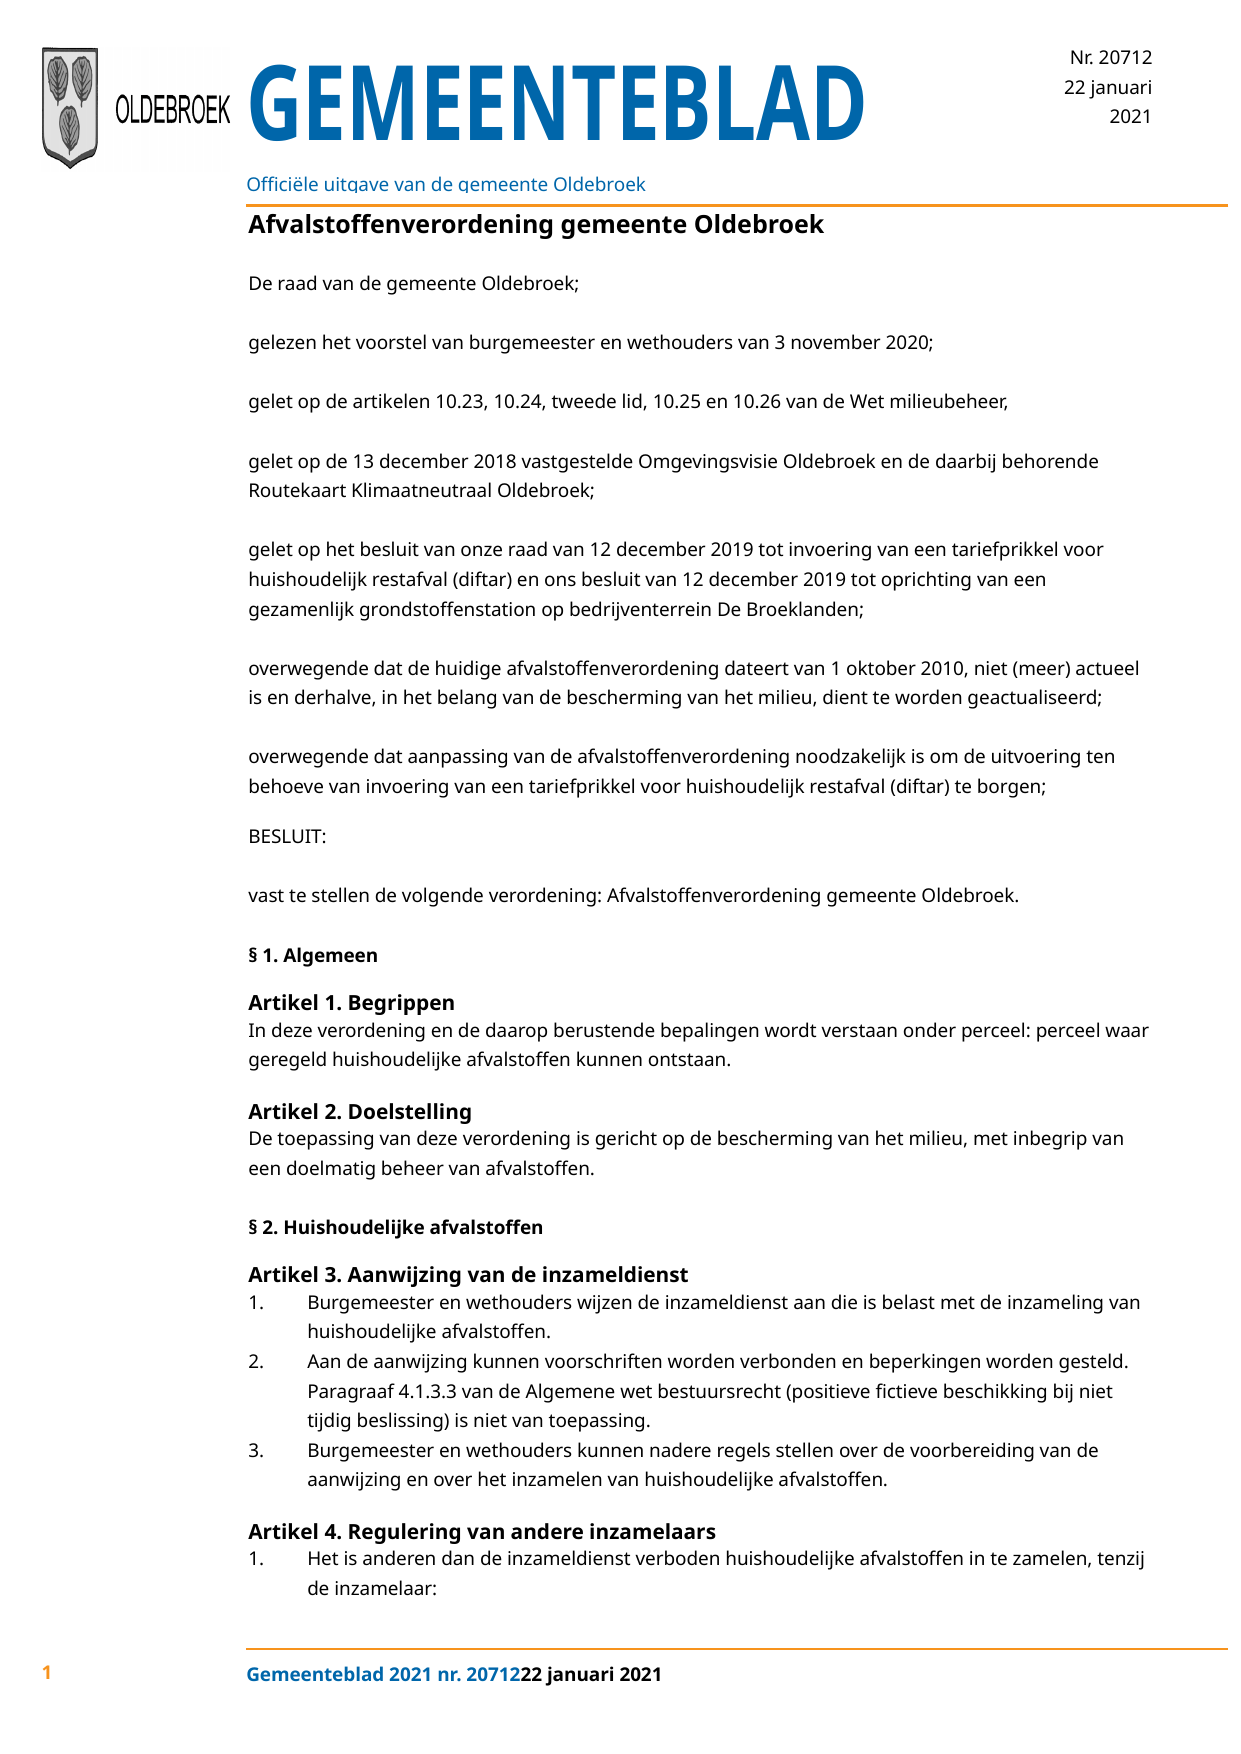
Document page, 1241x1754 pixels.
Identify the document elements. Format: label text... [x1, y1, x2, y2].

text vast te stellen de volgende verordening: Afvalstoffenverordening gemeente Oldebroek. [248, 883, 1152, 908]
text gelet op het besluit van onze raad van 12 december 2019 tot invoering van een tariefprikkel voor huishoudelijk restafval (diftar) en ons besluit van 12 december 2019 tot oprichting van een gezamenlijk grondstoffenstation op bedrijventerrein De Broeklanden; [248, 537, 1152, 621]
text gelezen het voorstel van burgemeester en wethouders van 3 november 2020; [248, 329, 1152, 355]
list Burgemeester en wethouders wijzen de inzameldienst aan die is belast met de inzameling van huishoudelijke afvalstoffen. [248, 1289, 1152, 1344]
text § 1. Algemeen [248, 942, 1152, 968]
list Aan de aanwijzing kunnen voorschriften worden verbonden en beperkingen worden gesteld. Paragraaf 4.1.3.3 van de Algemene wet bestuursrecht (positieve fictieve beschikking bij niet tijdig beslissing) is niet van toepassing. [248, 1348, 1152, 1433]
text Afvalstoffenverordening gemeente Oldebroek [248, 207, 1152, 241]
list Burgemeester en wethouders kunnen nadere regels stellen over de voorbereiding van de aanwijzing en over het inzamelen van huishoudelijke afvalstoffen. [248, 1437, 1152, 1492]
text Artikel 2. Doelstelling [248, 1097, 1152, 1125]
list Het is anderen dan de inzameldienst verboden huishoudelijke afvalstoffen in te zamelen, tenzij de inzamelaar: [248, 1545, 1152, 1601]
text Artikel 3. Aanwijzing van de inzameldienst [248, 1261, 1152, 1289]
text De raad van de gemeente Oldebroek; [248, 270, 1152, 296]
text Artikel 4. Regulering van andere inzamelaars [248, 1517, 1152, 1545]
text In deze verordening en de daarop berustende bepalingen wordt verstaan onder perceel: perceel waar geregeld huishoudelijke afvalstoffen kunnen ontstaan. [248, 1017, 1152, 1072]
text overwegende dat de huidige afvalstoffenverordening dateert van 1 oktober 2010, niet (meer) actueel is en derhalve, in het belang van de bescherming van het milieu, dient te worden geactualiseerd; [248, 655, 1152, 710]
text gelet op de artikelen 10.23, 10.24, tweede lid, 10.25 en 10.26 van de Wet milieubeheer, [248, 389, 1152, 414]
text BESLUIT: [248, 823, 1152, 849]
text gelet op de 13 december 2018 vastgestelde Omgevingsvisie Oldebroek en de daarbij behorende Routekaart Klimaatneutraal Oldebroek; [248, 448, 1152, 503]
text Artikel 1. Begrippen [248, 988, 1152, 1017]
picture [41, 47, 231, 172]
text § 2. Huishoudelijke afvalstoffen [248, 1214, 1152, 1240]
text De toepassing van deze verordening is gericht op de bescherming van het milieu, met inbegrip van een doelmatig beheer van afvalstoffen. [248, 1125, 1152, 1181]
text overwegende dat aanpassing van de afvalstoffenverordening noodzakelijk is om de uitvoering ten behoeve van invoering van een tariefprikkel voor huishoudelijk restafval (diftar) te borgen; [248, 744, 1152, 799]
